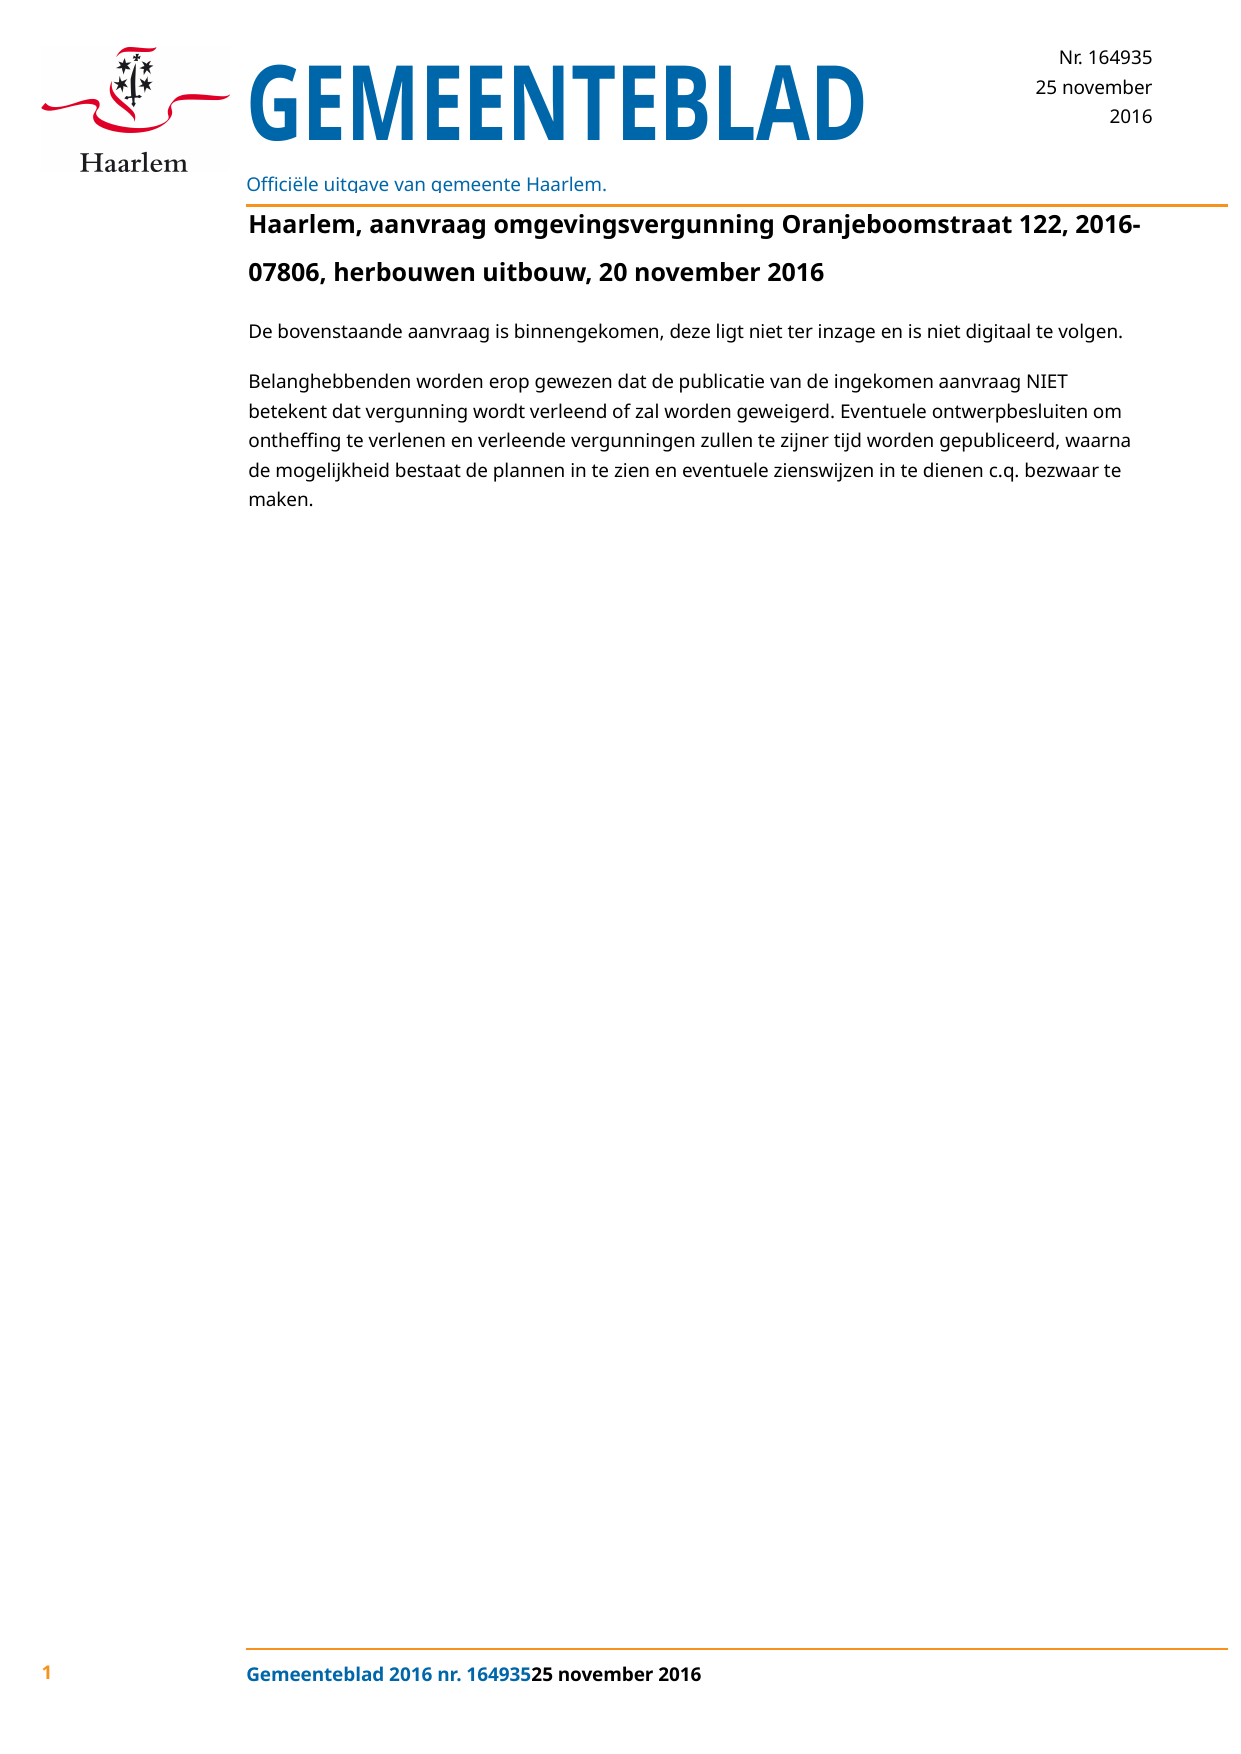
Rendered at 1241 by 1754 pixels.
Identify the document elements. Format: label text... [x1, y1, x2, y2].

text De bovenstaande aanvraag is binnengekomen, deze ligt niet ter inzage en is niet digitaal te volgen. [248, 318, 1152, 344]
picture [41, 47, 231, 172]
text Belanghebbenden worden erop gewezen dat de publicatie van de ingekomen aanvraag NIET betekent dat vergunning wordt verleend of zal worden geweigerd. Eventuele ontwerpbesluiten om ontheffing te verlenen en verleende vergunningen zullen te zijner tijd worden gepubliceerd, waarna de mogelijkheid bestaat de plannen in te zien en eventuele zienswijzen in te dienen c.q. bezwaar te maken. [248, 368, 1152, 512]
text Haarlem, aanvraag omgevingsvergunning Oranjeboomstraat 122, 2016-07806, herbouwen uitbouw, 20 november 2016 [248, 207, 1152, 288]
